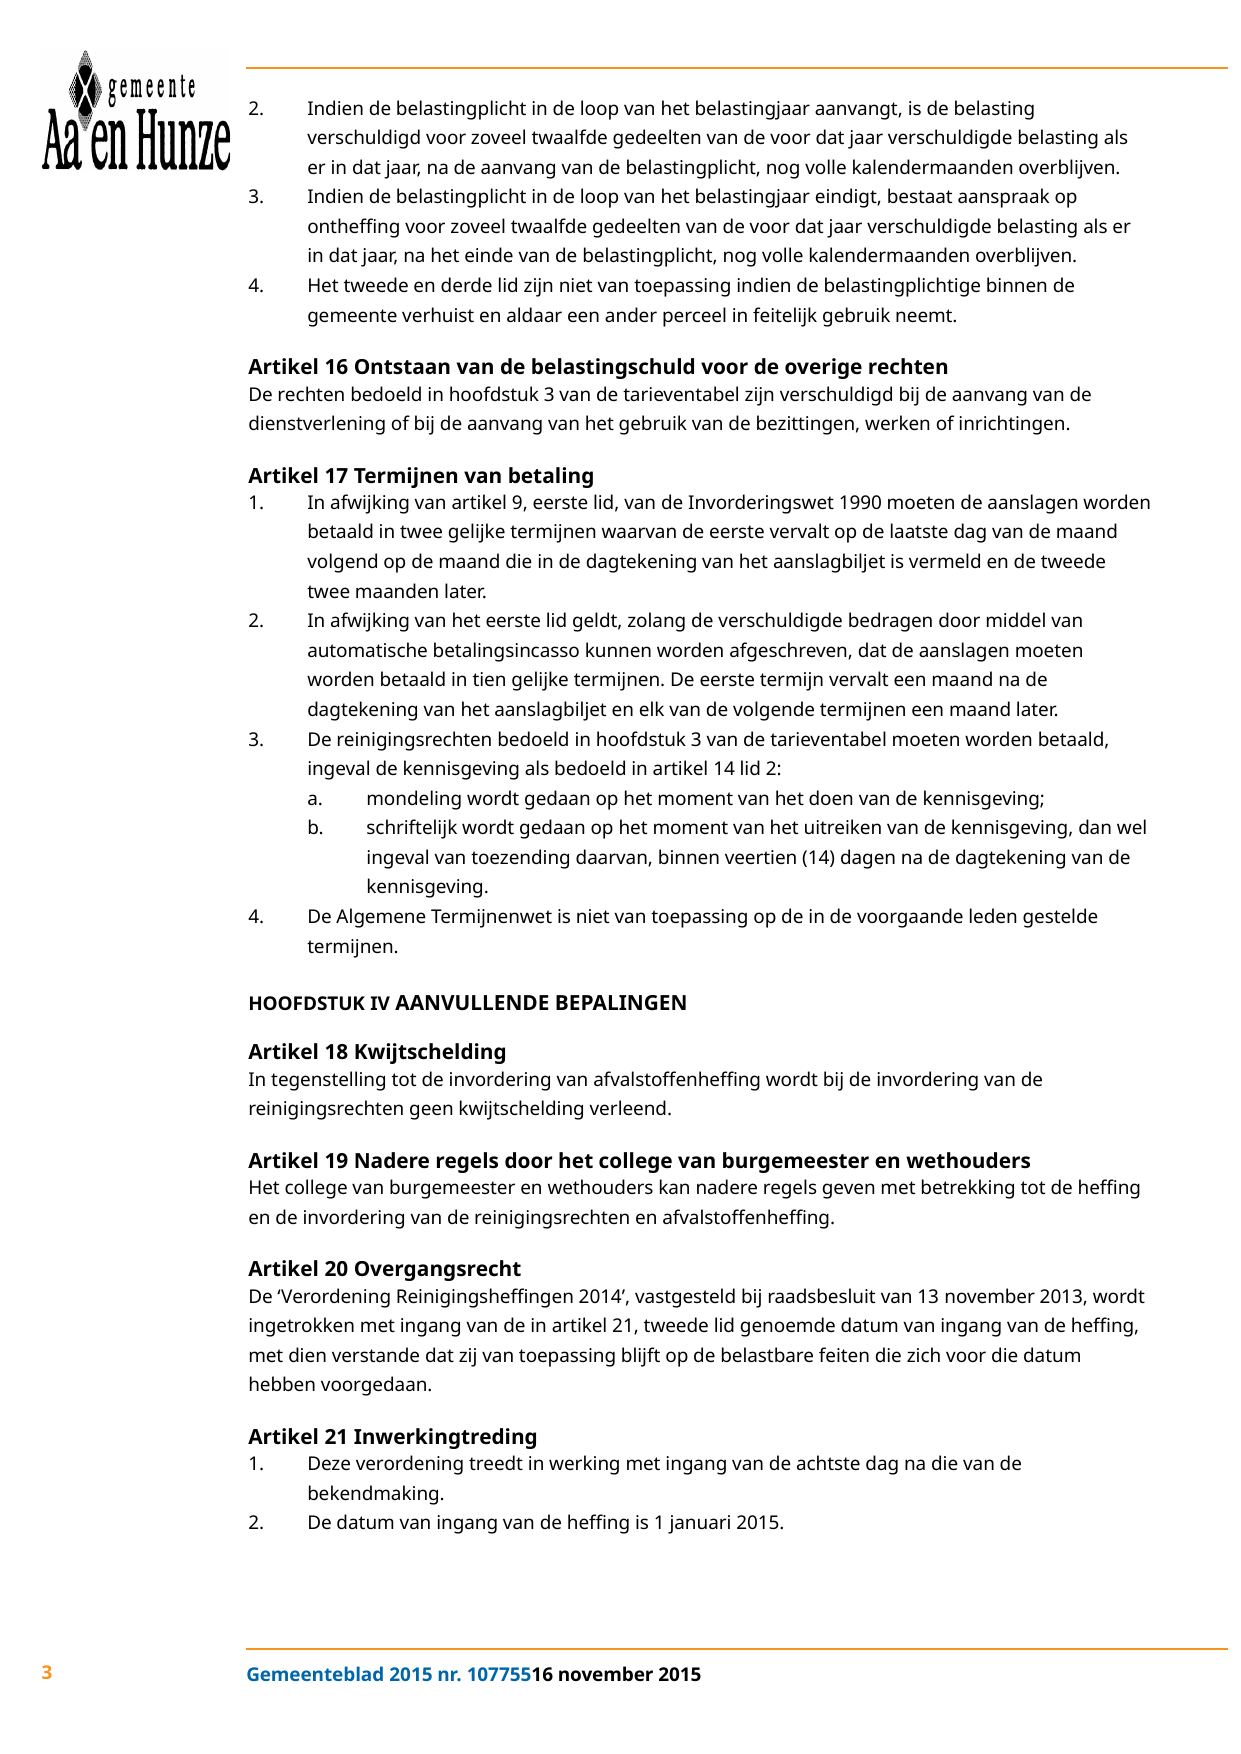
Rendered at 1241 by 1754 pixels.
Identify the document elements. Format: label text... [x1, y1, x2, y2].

list De datum van ingang van de heffing is 1 januari 2015. [248, 1509, 1152, 1535]
list Deze verordening treedt in werking met ingang van de achtste dag na die van de bekendmaking. [248, 1450, 1152, 1506]
list De Algemene Termijnenwet is niet van toepassing op de in de voorgaande leden gestelde termijnen. [248, 903, 1152, 959]
text Artikel 19 Nadere regels door het college van burgemeester en wethouders [248, 1146, 1152, 1174]
text Artikel 16 Ontstaan van de belastingschuld voor de overige rechten [248, 352, 1152, 381]
list Indien de belastingplicht in de loop van het belastingjaar eindigt, bestaat aanspraak op ontheffing voor zoveel twaalfde gedeelten van de voor dat jaar verschuldigde belasting als er in dat jaar, na het einde van de belastingplicht, nog volle kalendermaanden overblijven. [248, 183, 1152, 268]
list Het tweede en derde lid zijn niet van toepassing indien de belastingplichtige binnen de gemeente verhuist en aldaar een ander perceel in feitelijk gebruik neemt. [248, 272, 1152, 328]
list schriftelijk wordt gedaan op het moment van het uitreiken van de kennisgeving, dan wel ingeval van toezending daarvan, binnen veertien (14) dagen na de dagtekening van de kennisgeving. [307, 814, 1152, 899]
text De ‘Verordening Reinigingsheffingen 2014’, vastgesteld bij raadsbesluit van 13 november 2013, wordt ingetrokken met ingang van de in artikel 21, tweede lid genoemde datum van ingang van de heffing, met dien verstande dat zij van toepassing blijft op de belastbare feiten die zich voor die datum hebben voorgedaan. [248, 1283, 1152, 1397]
text De rechten bedoeld in hoofdstuk 3 van de tarieventabel zijn verschuldigd bij de aanvang van de dienstverlening of bij de aanvang van het gebruik van de bezittingen, werken of inrichtingen. [248, 381, 1152, 436]
list Indien de belastingplicht in de loop van het belastingjaar aanvangt, is de belasting verschuldigd voor zoveel twaalfde gedeelten van de voor dat jaar verschuldigde belasting als er in dat jaar, na de aanvang van de belastingplicht, nog volle kalendermaanden overblijven. [248, 95, 1152, 180]
list In afwijking van artikel 9, eerste lid, van de Invorderingswet 1990 moeten de aanslagen worden betaald in twee gelijke termijnen waarvan de eerste vervalt op de laatste dag van de maand volgend op de maand die in de dagtekening van het aanslagbiljet is vermeld en de tweede twee maanden later. [248, 489, 1152, 604]
text HOOFDSTUK IV AANVULLENDE BEPALINGEN [248, 988, 1152, 1017]
text Het college van burgemeester en wethouders kan nadere regels geven met betrekking tot de heffing en de invordering van de reinigingsrechten en afvalstoffenheffing. [248, 1174, 1152, 1230]
text Artikel 18 Kwijtschelding [248, 1037, 1152, 1066]
text Artikel 17 Termijnen van betaling [248, 461, 1152, 489]
text Artikel 20 Overgangsrecht [248, 1254, 1152, 1283]
list mondeling wordt gedaan op het moment van het doen van de kennisgeving; [307, 785, 1152, 811]
text In tegenstelling tot de invordering van afvalstoffenheffing wordt bij de invordering van de reinigingsrechten geen kwijtschelding verleend. [248, 1066, 1152, 1121]
text Artikel 21 Inwerkingtreding [248, 1422, 1152, 1450]
list In afwijking van het eerste lid geldt, zolang de verschuldigde bedragen door middel van automatische betalingsincasso kunnen worden afgeschreven, dat de aanslagen moeten worden betaald in tien gelijke termijnen. De eerste termijn vervalt een maand na de dagtekening van het aanslagbiljet en elk van de volgende termijnen een maand later. [248, 607, 1152, 722]
picture [41, 47, 231, 172]
list De reinigingsrechten bedoeld in hoofdstuk 3 van de tarieventabel moeten worden betaald, ingeval de kennisgeving als bedoeld in artikel 14 lid 2: [248, 726, 1152, 781]
